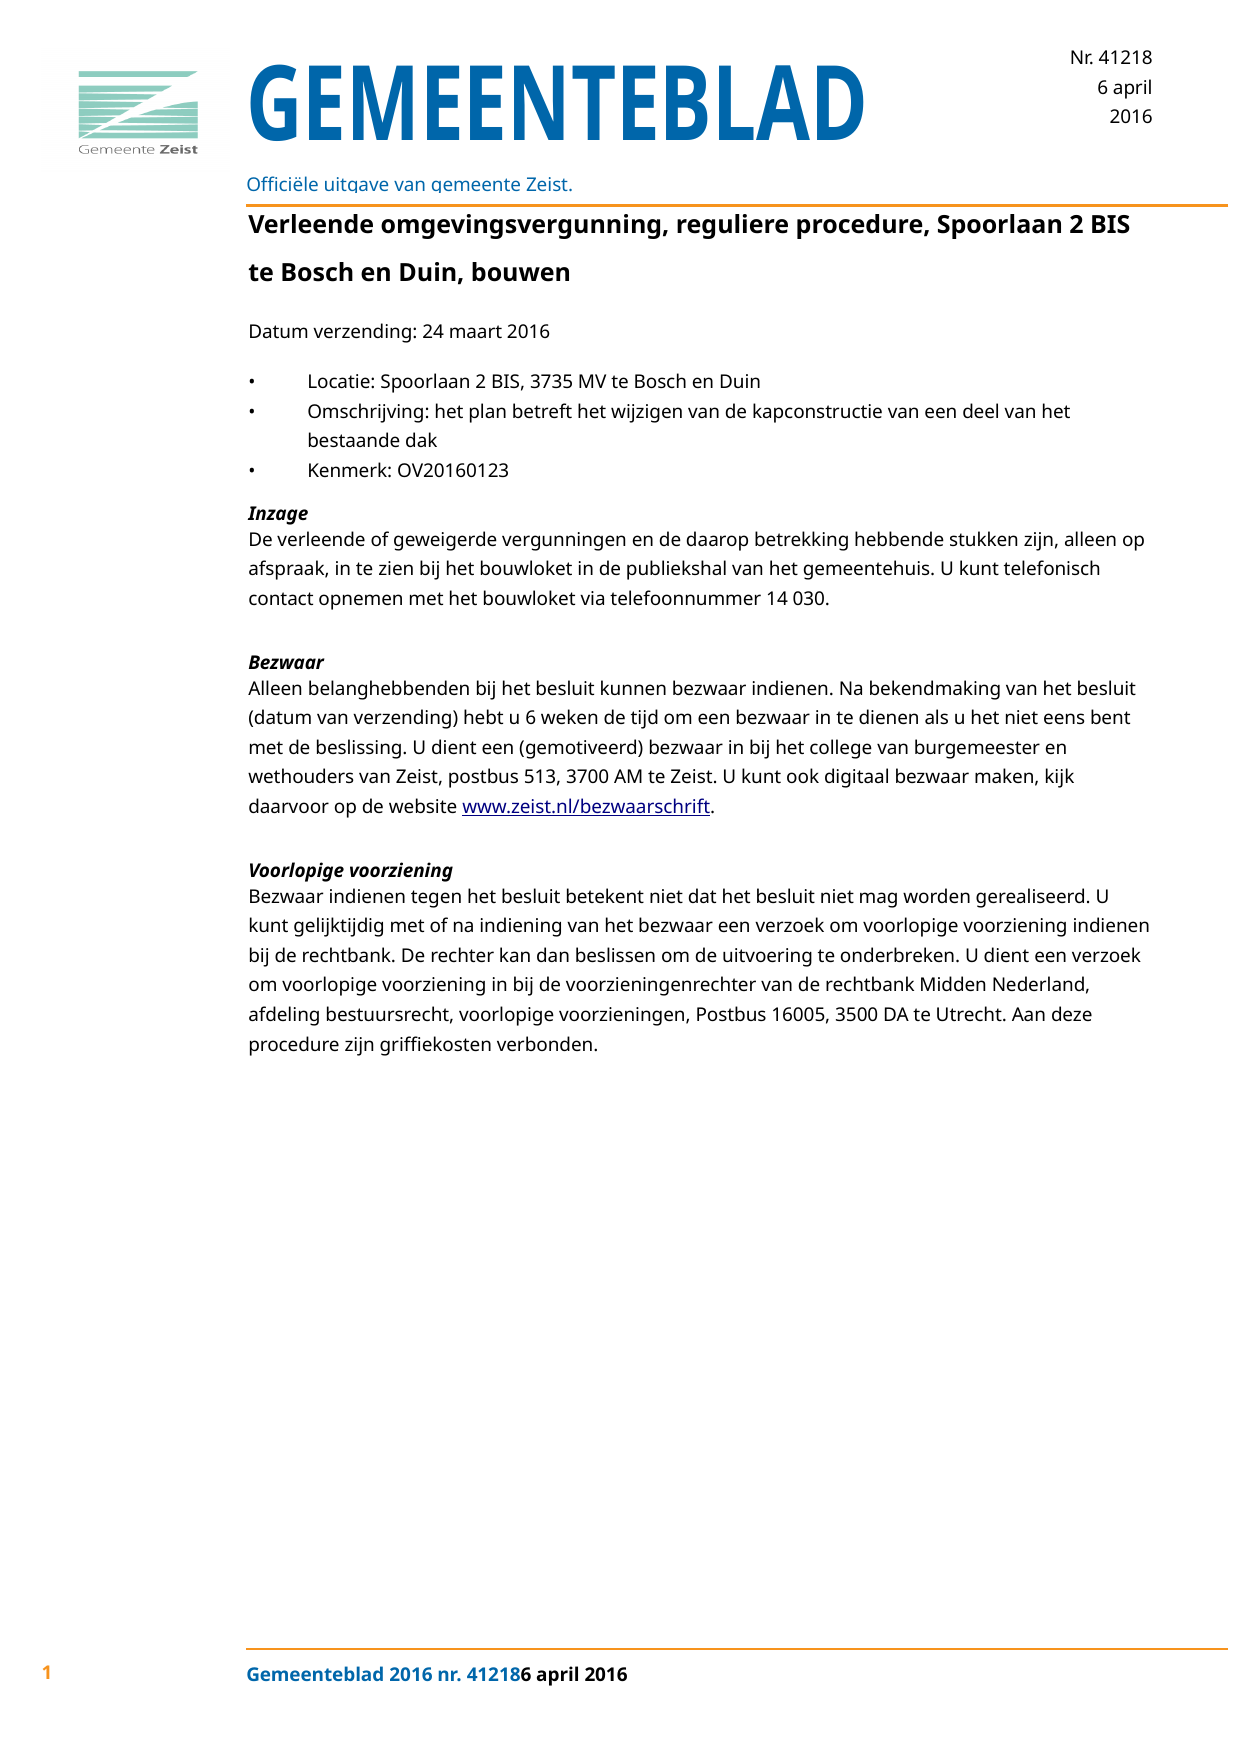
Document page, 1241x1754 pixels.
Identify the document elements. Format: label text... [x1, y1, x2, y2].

list Kenmerk: OV20160123 [248, 457, 1152, 483]
text Datum verzending: 24 maart 2016 [248, 318, 1152, 344]
text Verleende omgevingsvergunning, reguliere procedure, Spoorlaan 2 BIS te Bosch en Duin, bouwen [248, 207, 1152, 288]
list Omschrijving: het plan betreft het wijzigen van de kapconstructie van een deel van het bestaande dak [248, 398, 1152, 453]
text Voorlopige voorziening [248, 857, 1152, 883]
list Locatie: Spoorlaan 2 BIS, 3735 MV te Bosch en Duin [248, 368, 1152, 394]
text Bezwaar [248, 649, 1152, 675]
text De verleende of geweigerde vergunningen en de daarop betrekking hebbende stukken zijn, alleen op afspraak, in te zien bij het bouwloket in de publiekshal van het gemeentehuis. U kunt telefonisch contact opnemen met het bouwloket via telefoonnummer 14 030. [248, 526, 1152, 611]
picture [41, 47, 231, 172]
text Alleen belanghebbenden bij het besluit kunnen bezwaar indienen. Na bekendmaking van het besluit (datum van verzending) hebt u 6 weken de tijd om een bezwaar in te dienen als u het niet eens bent met de beslissing. U dient een (gemotiveerd) bezwaar in bij het college van burgemeester en wethouders van Zeist, postbus 513, 3700 AM te Zeist. U kunt ook digitaal bezwaar maken, kijk daarvoor op de website www.zeist.nl/bezwaarschrift. [248, 675, 1152, 819]
text Bezwaar indienen tegen het besluit betekent niet dat het besluit niet mag worden gerealiseerd. U kunt gelijktijdig met of na indiening van het bezwaar een verzoek om voorlopige voorziening indienen bij de rechtbank. De rechter kan dan beslissen om de uitvoering te onderbreken. U dient een verzoek om voorlopige voorziening in bij de voorzieningenrechter van de rechtbank Midden Nederland, afdeling bestuursrecht, voorlopige voorzieningen, Postbus 16005, 3500 DA te Utrecht. Aan deze procedure zijn griffiekosten verbonden. [248, 883, 1152, 1056]
text Inzage [248, 500, 1152, 526]
